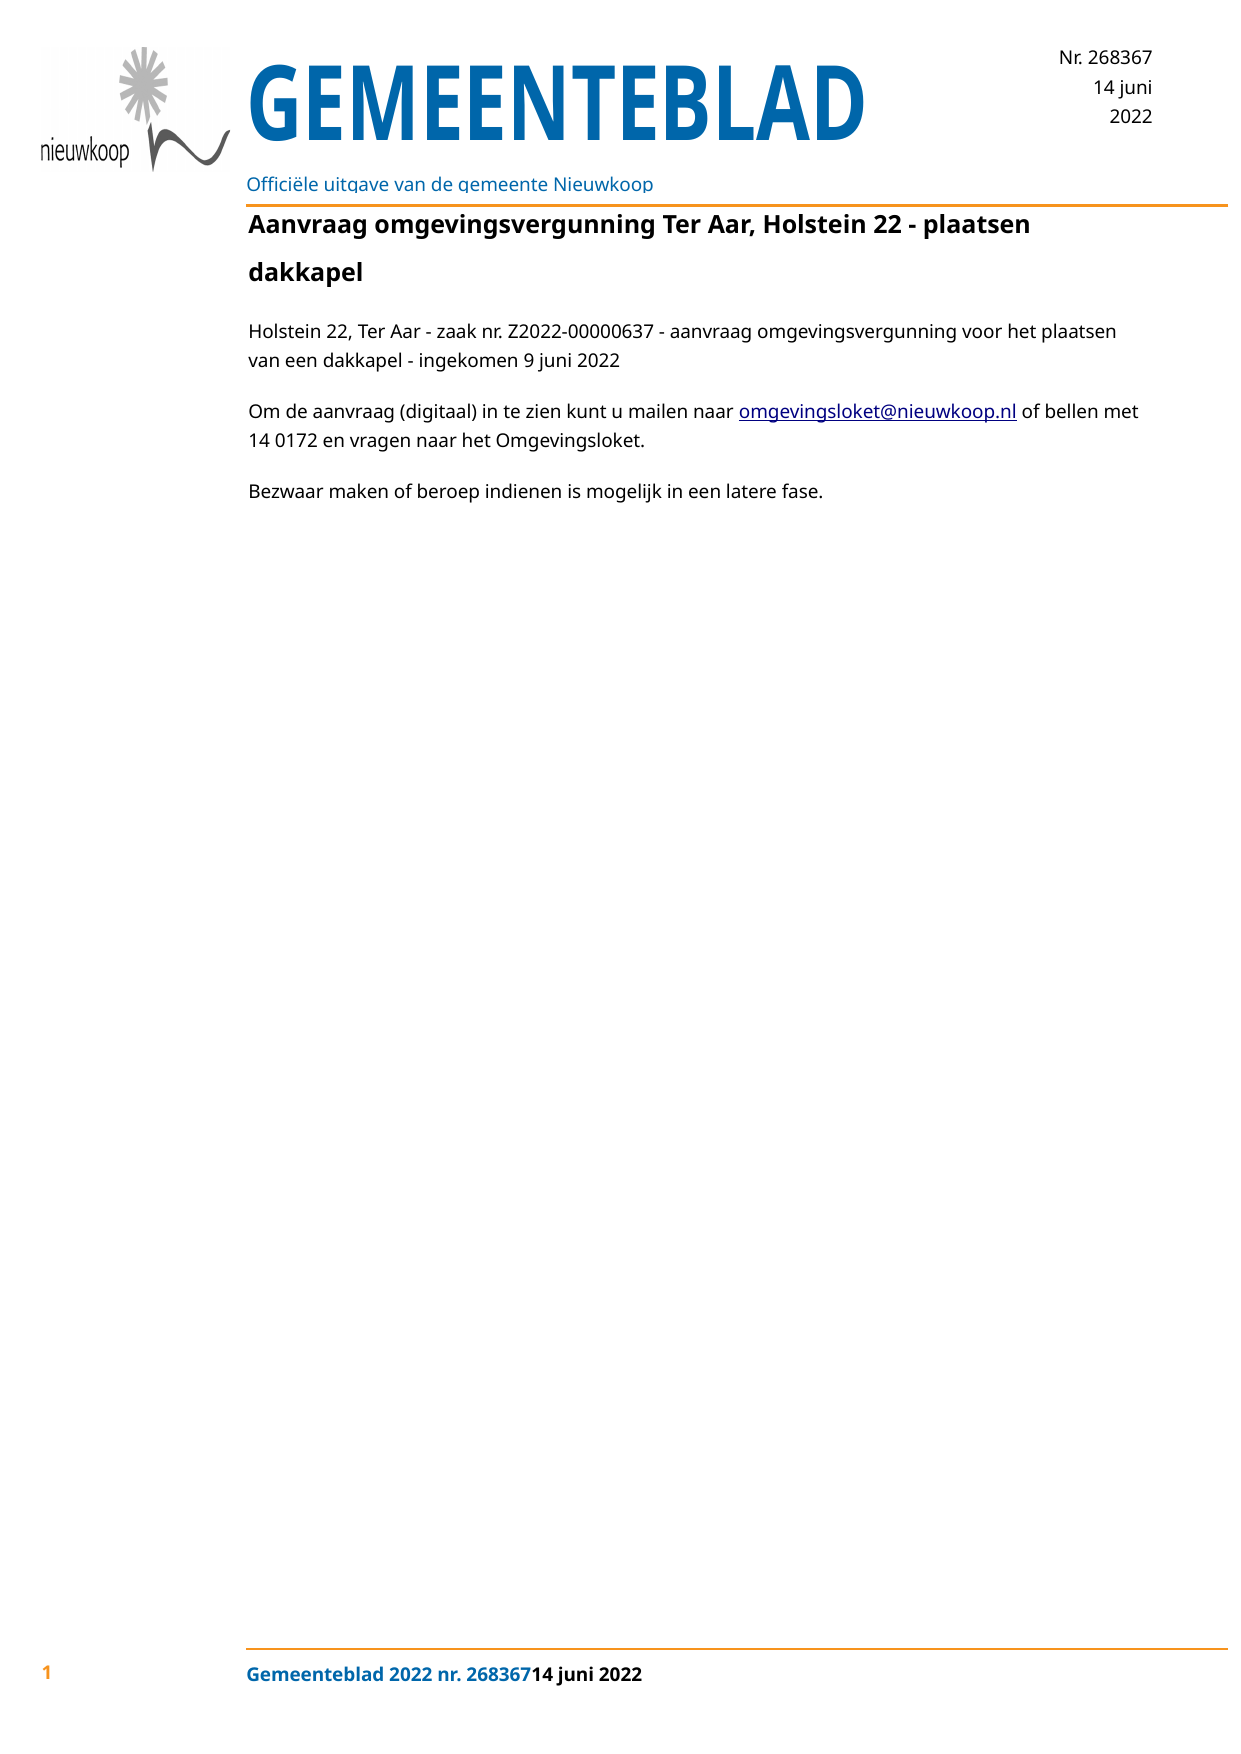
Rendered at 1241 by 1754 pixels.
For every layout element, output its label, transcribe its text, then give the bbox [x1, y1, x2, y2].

text Bezwaar maken of beroep indienen is mogelijk in een latere fase. [248, 478, 1152, 504]
picture [41, 47, 231, 172]
text Aanvraag omgevingsvergunning Ter Aar, Holstein 22 - plaatsen dakkapel [248, 207, 1152, 288]
text Om de aanvraag (digitaal) in te zien kunt u mailen naar omgevingsloket@nieuwkoop.nl of bellen met 14 0172 en vragen naar het Omgevingsloket. [248, 398, 1152, 453]
text Holstein 22, Ter Aar - zaak nr. Z2022-00000637 - aanvraag omgevingsvergunning voor het plaatsen van een dakkapel - ingekomen 9 juni 2022 [248, 318, 1152, 373]
